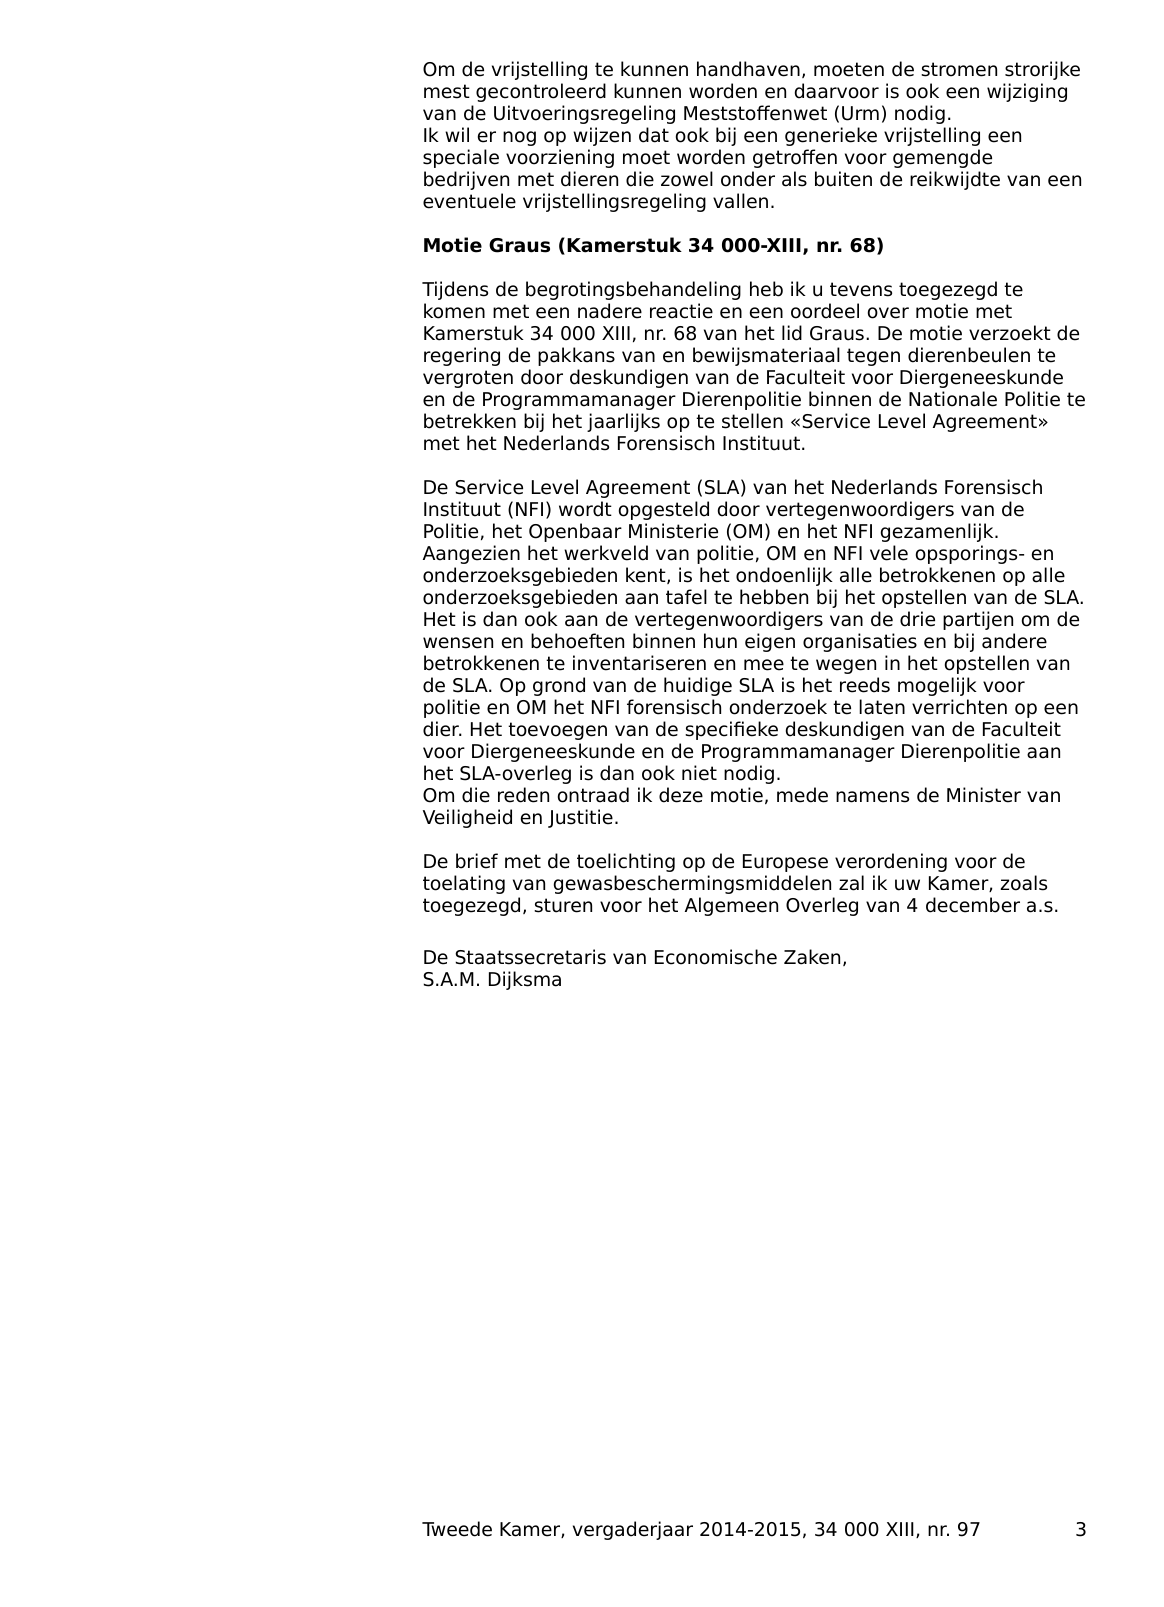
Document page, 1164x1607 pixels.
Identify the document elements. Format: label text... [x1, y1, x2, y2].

text De Staatssecretaris van Economische Zaken, S.A.M. Dijksma [422, 947, 1087, 991]
text Tijdens de begrotingsbehandeling heb ik u tevens toegezegd te komen met een nadere reactie en een oordeel over motie met Kamerstuk 34 000 XIII, nr. 68 van het lid Graus. De motie verzoekt de regering de pakkans van en bewijsmateriaal tegen dierenbeulen te vergroten door deskundigen van de Faculteit voor Diergeneeskunde en de Programmamanager Dierenpolitie binnen de Nationale Politie te betrekken bij het jaarlijks op te stellen «Service Level Agreement» met het Nederlands Forensisch Instituut. [422, 279, 1087, 455]
text Ik wil er nog op wijzen dat ook bij een generieke vrijstelling een speciale voorziening moet worden getroffen voor gemengde bedrijven met dieren die zowel onder als buiten de reikwijdte van een eventuele vrijstellingsregeling vallen. [422, 125, 1087, 213]
text De Service Level Agreement (SLA) van het Nederlands Forensisch Instituut (NFI) wordt opgesteld door vertegenwoordigers van de Politie, het Openbaar Ministerie (OM) en het NFI gezamenlijk. Aangezien het werkveld van politie, OM en NFI vele opsporings- en onderzoeksgebieden kent, is het ondoenlijk alle betrokkenen op alle onderzoeksgebieden aan tafel te hebben bij het opstellen van de SLA. Het is dan ook aan de vertegenwoordigers van de drie partijen om de wensen en behoeften binnen hun eigen organisaties en bij andere betrokkenen te inventariseren en mee te wegen in het opstellen van de SLA. Op grond van de huidige SLA is het reeds mogelijk voor politie en OM het NFI forensisch onderzoek te laten verrichten op een dier. Het toevoegen van de specifieke deskundigen van de Faculteit voor Diergeneeskunde en de Programmamanager Dierenpolitie aan het SLA-overleg is dan ook niet nodig. [422, 477, 1087, 785]
text Om die reden ontraad ik deze motie, mede namens de Minister van Veiligheid en Justitie. [422, 785, 1087, 829]
text De brief met de toelichting op de Europese verordening voor de toelating van gewasbeschermingsmiddelen zal ik uw Kamer, zoals toegezegd, sturen voor het Algemeen Overleg van 4 december a.s. [422, 851, 1087, 917]
subtitle Motie Graus (Kamerstuk 34 000-XIII, nr. 68) [422, 235, 1087, 257]
text Om de vrijstelling te kunnen handhaven, moeten de stromen strorijke mest gecontroleerd kunnen worden en daarvoor is ook een wijziging van de Uitvoeringsregeling Meststoffenwet (Urm) nodig. [422, 59, 1087, 125]
